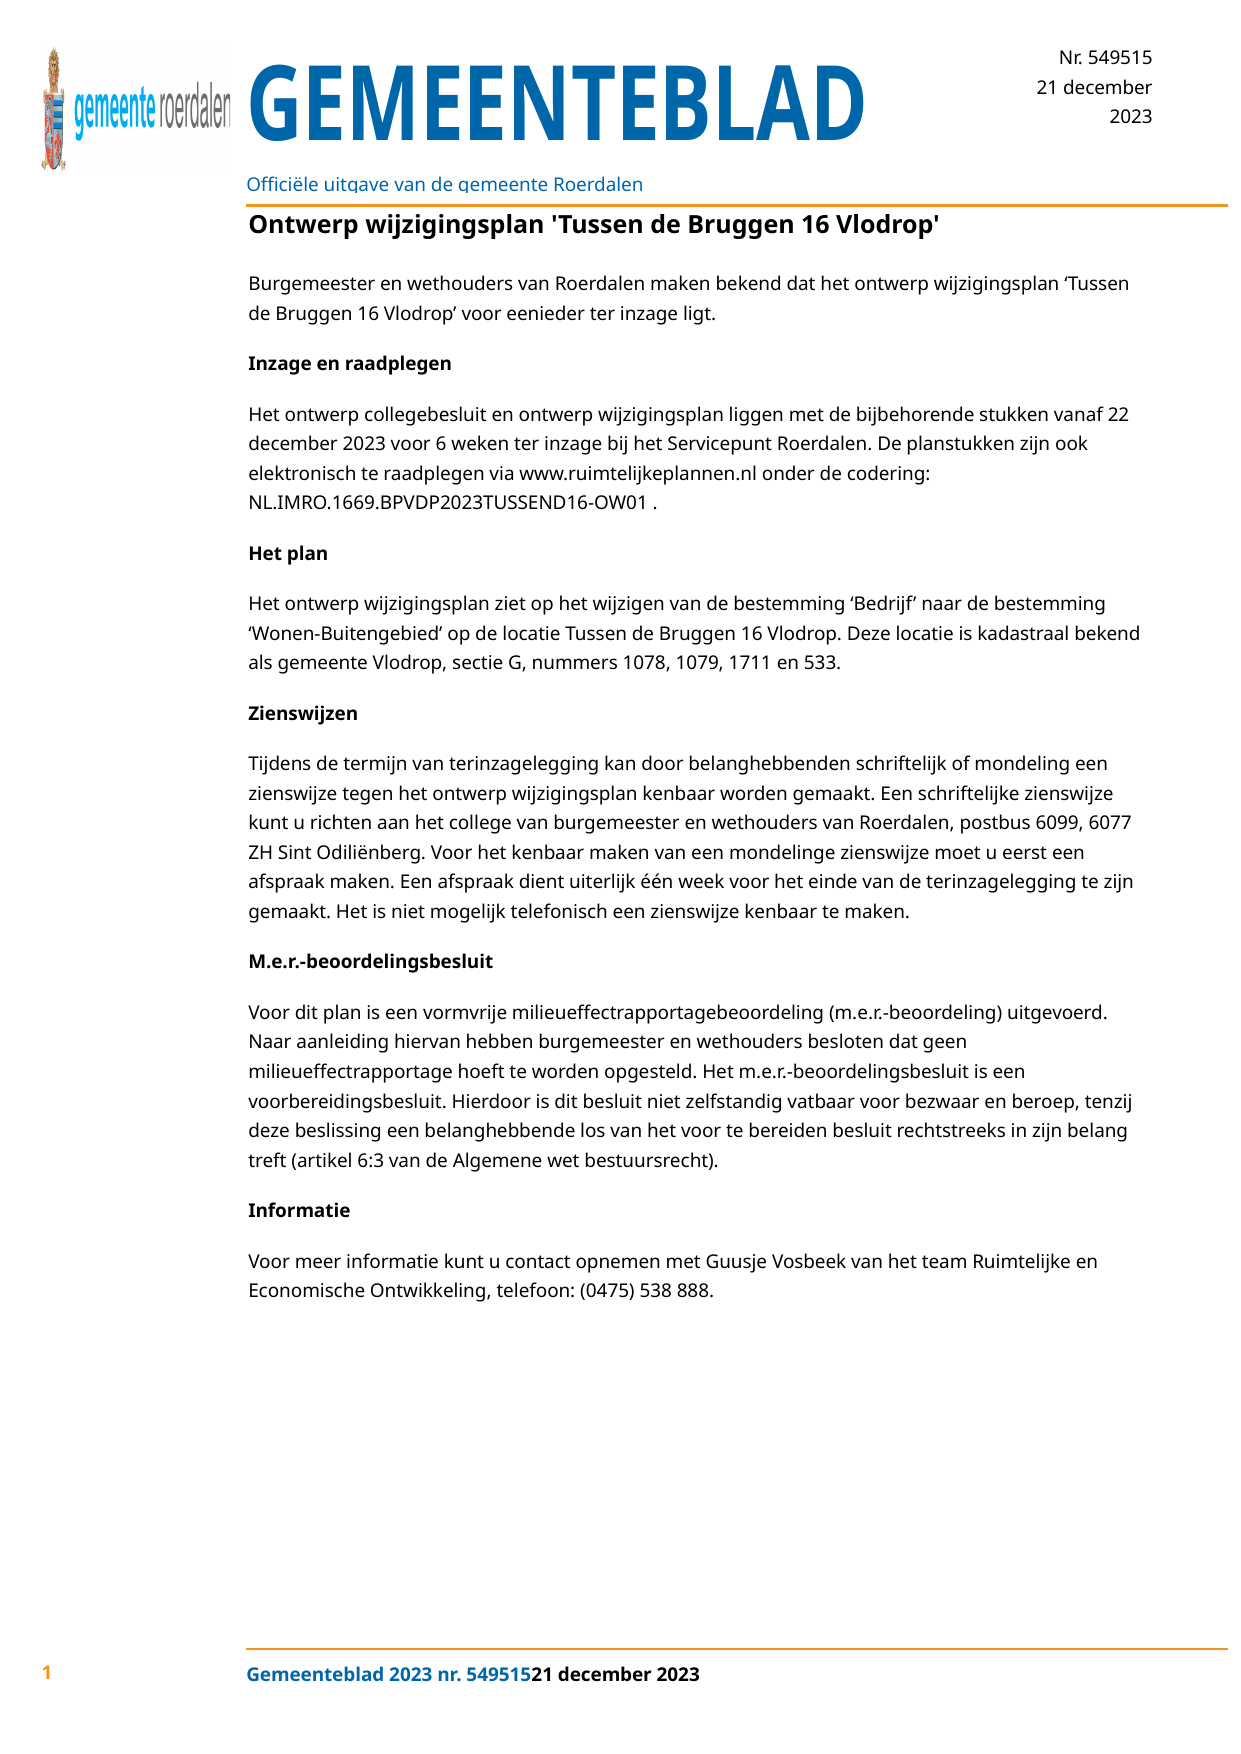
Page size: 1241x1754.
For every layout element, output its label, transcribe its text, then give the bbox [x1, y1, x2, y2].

text Informatie [248, 1197, 1152, 1223]
text Het ontwerp collegebesluit en ontwerp wijzigingsplan liggen met de bijbehorende stukken vanaf 22 december 2023 voor 6 weken ter inzage bij het Servicepunt Roerdalen. De planstukken zijn ook elektronisch te raadplegen via www.ruimtelijkeplannen.nl onder de codering: NL.IMRO.1669.BPVDP2023TUSSEND16-OW01 . [248, 401, 1152, 515]
text M.e.r.-beoordelingsbesluit [248, 949, 1152, 974]
text Het plan [248, 540, 1152, 566]
text Burgemeester en wethouders van Roerdalen maken bekend dat het ontwerp wijzigingsplan ‘Tussen de Bruggen 16 Vlodrop’ voor eenieder ter inzage ligt. [248, 270, 1152, 326]
text Ontwerp wijzigingsplan 'Tussen de Bruggen 16 Vlodrop' [248, 207, 1152, 241]
text Voor dit plan is een vormvrije milieueffectrapportagebeoordeling (m.e.r.-beoordeling) uitgevoerd. Naar aanleiding hiervan hebben burgemeester en wethouders besloten dat geen milieueffectrapportage hoeft te worden opgesteld. Het m.e.r.-beoordelingsbesluit is een voorbereidingsbesluit. Hierdoor is dit besluit niet zelfstandig vatbaar voor bezwaar en beroep, tenzij deze beslissing een belanghebbende los van het voor te bereiden besluit rechtstreeks in zijn belang treft (artikel 6:3 van de Algemene wet bestuursrecht). [248, 999, 1152, 1173]
text Voor meer informatie kunt u contact opnemen met Guusje Vosbeek van het team Ruimtelijke en Economische Ontwikkeling, telefoon: (0475) 538 888. [248, 1248, 1152, 1303]
text Tijdens de termijn van terinzagelegging kan door belanghebbenden schriftelijk of mondeling een zienswijze tegen het ontwerp wijzigingsplan kenbaar worden gemaakt. Een schriftelijke zienswijze kunt u richten aan het college van burgemeester en wethouders van Roerdalen, postbus 6099, 6077 ZH Sint Odiliënberg. Voor het kenbaar maken van een mondelinge zienswijze moet u eerst een afspraak maken. Een afspraak dient uiterlijk één week voor het einde van de terinzagelegging te zijn gemaakt. Het is niet mogelijk telefonisch een zienswijze kenbaar te maken. [248, 750, 1152, 924]
text Zienswijzen [248, 700, 1152, 726]
picture [41, 47, 231, 172]
text Het ontwerp wijzigingsplan ziet op het wijzigen van de bestemming ‘Bedrijf’ naar de bestemming ‘Wonen-Buitengebied’ op de locatie Tussen de Bruggen 16 Vlodrop. Deze locatie is kadastraal bekend als gemeente Vlodrop, sectie G, nummers 1078, 1079, 1711 en 533. [248, 590, 1152, 675]
text Inzage en raadplegen [248, 350, 1152, 376]
